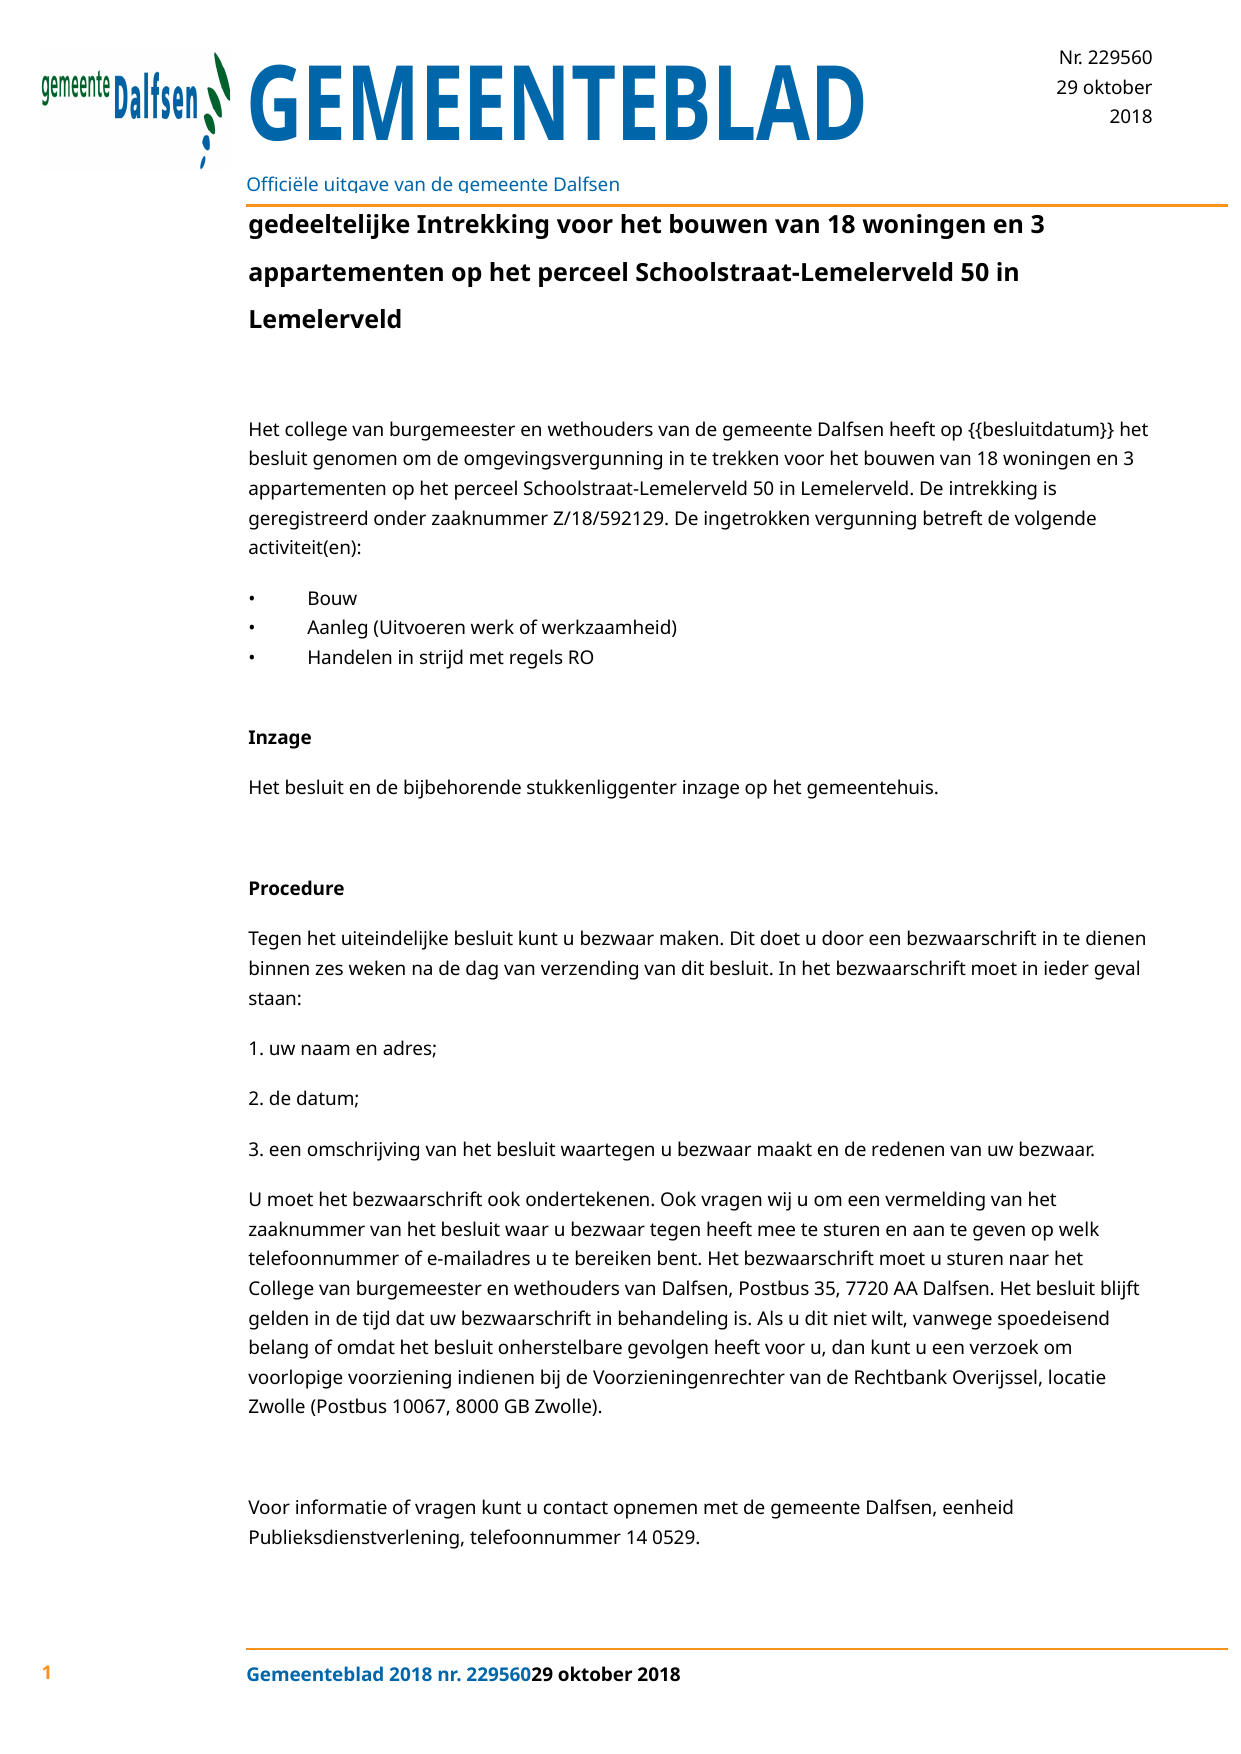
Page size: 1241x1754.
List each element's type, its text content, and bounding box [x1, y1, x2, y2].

text Inzage [248, 724, 1152, 749]
list Bouw [248, 585, 1152, 610]
text Tegen het uiteindelijke besluit kunt u bezwaar maken. Dit doet u door een bezwaarschrift in te dienen binnen zes weken na de dag van verzending van dit besluit. In het bezwaarschrift moet in ieder geval staan: [248, 926, 1152, 1010]
list Aanleg (Uitvoeren werk of werkzaamheid) [248, 614, 1152, 640]
text U moet het bezwaarschrift ook ondertekenen. Ook vragen wij u om een vermelding van het zaaknummer van het besluit waar u bezwaar tegen heeft mee te sturen en aan te geven op welk telefoonnummer of e-mailadres u te bereiken bent. Het bezwaarschrift moet u sturen naar het College van burgemeester en wethouders van Dalfsen, Postbus 35, 7720 AA Dalfsen. Het besluit blijft gelden in de tijd dat uw bezwaarschrift in behandeling is. Als u dit niet wilt, vanwege spoedeisend belang of omdat het besluit onherstelbare gevolgen heeft voor u, dan kunt u een verzoek om voorlopige voorziening indienen bij de Voorzieningenrechter van de Rechtbank Overijssel, locatie Zwolle (Postbus 10067, 8000 GB Zwolle). [248, 1186, 1152, 1419]
text Voor informatie of vragen kunt u contact opnemen met de gemeente Dalfsen, eenheid Publieksdienstverlening, telefoonnummer 14 0529. [248, 1494, 1152, 1549]
text gedeeltelijke Intrekking voor het bouwen van 18 woningen en 3 appartementen op het perceel Schoolstraat-Lemelerveld 50 in Lemelerveld [248, 207, 1152, 336]
text 1. uw naam en adres; [248, 1035, 1152, 1061]
text Het besluit en de bijbehorende stukkenliggenter inzage op het gemeentehuis. [248, 774, 1152, 800]
picture [41, 47, 231, 172]
text 3. een omschrijving van het besluit waartegen u bezwaar maakt en de redenen van uw bezwaar. [248, 1136, 1152, 1162]
text 2. de datum; [248, 1086, 1152, 1111]
text Het college van burgemeester en wethouders van de gemeente Dalfsen heeft op {{besluitdatum}} het besluit genomen om de omgevingsvergunning in te trekken voor het bouwen van 18 woningen en 3 appartementen op het perceel Schoolstraat-Lemelerveld 50 in Lemelerveld. De intrekking is geregistreerd onder zaaknummer Z/18/592129. De ingetrokken vergunning betreft de volgende activiteit(en): [248, 416, 1152, 560]
text Procedure [248, 875, 1152, 901]
list Handelen in strijd met regels RO [248, 644, 1152, 669]
